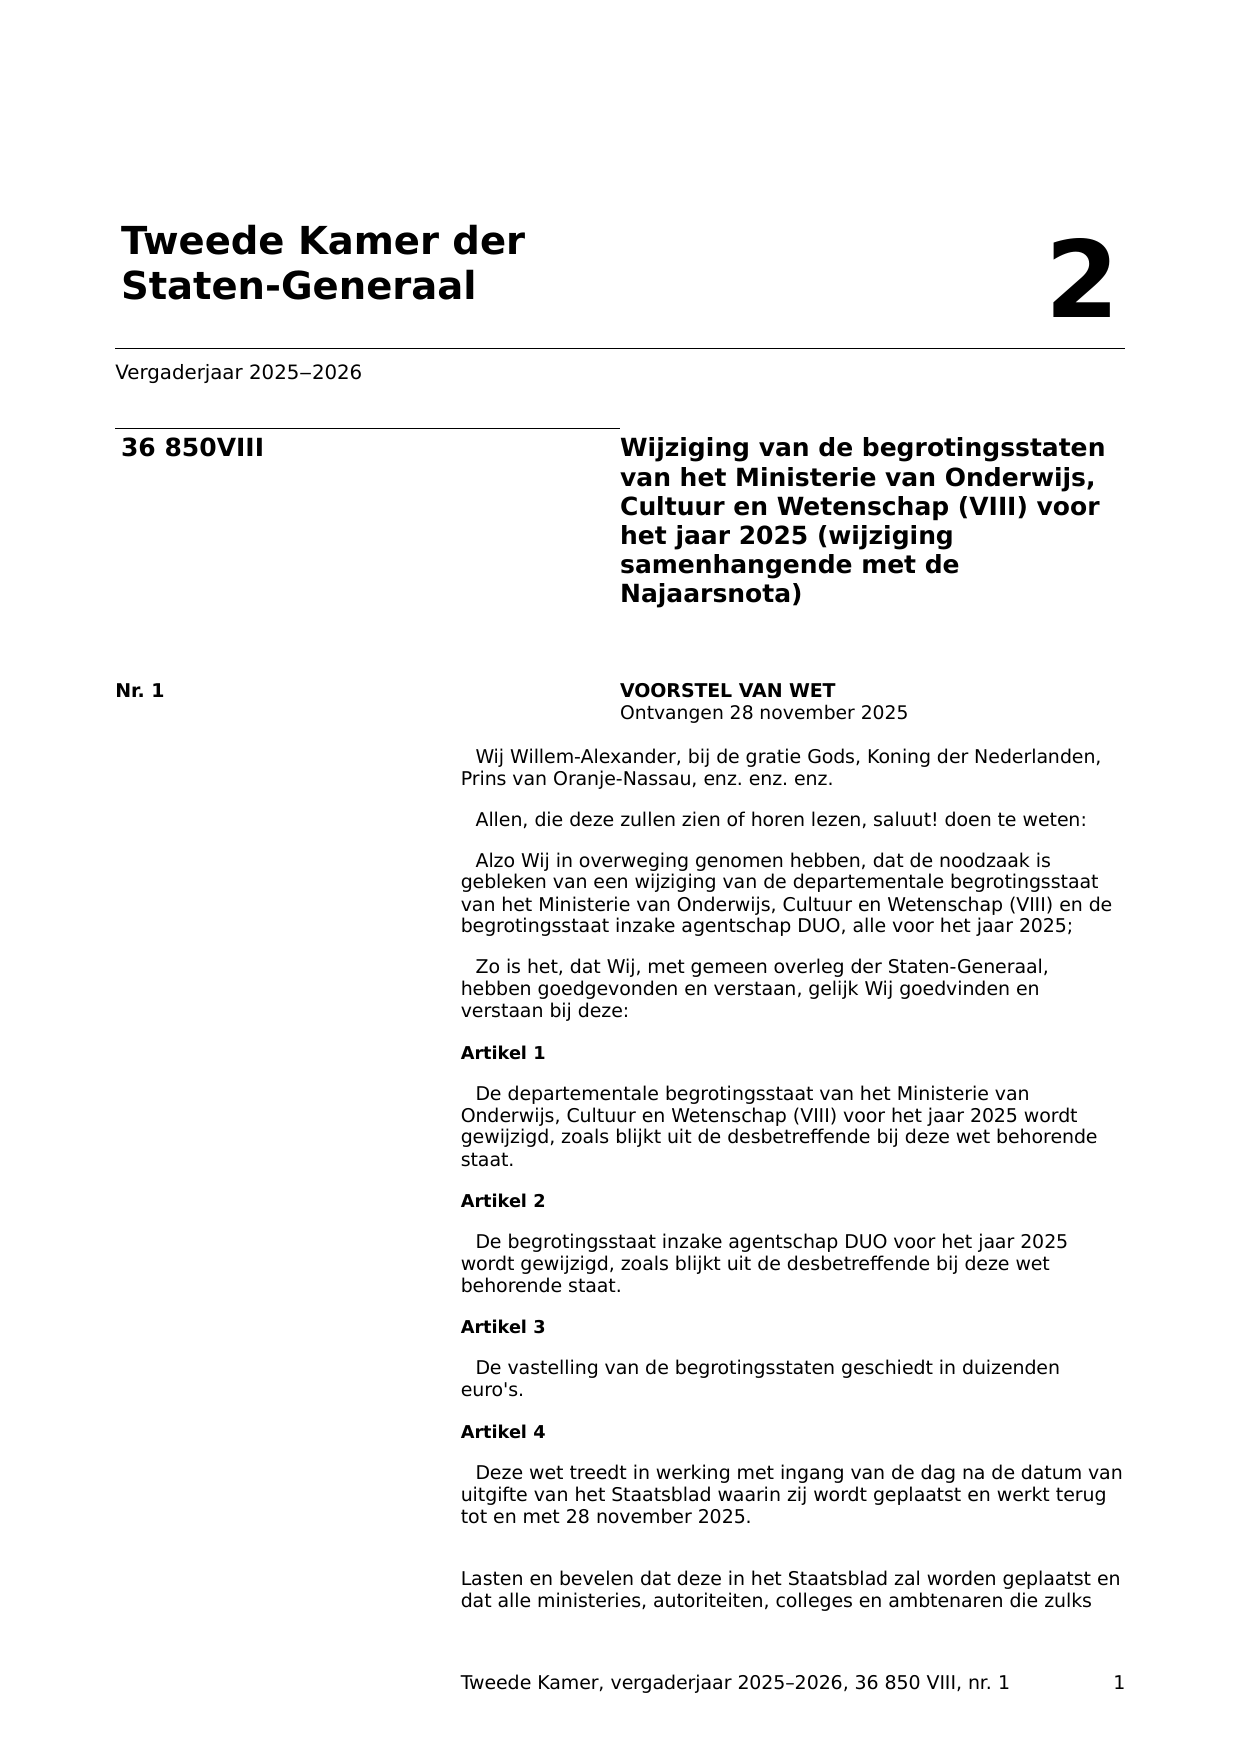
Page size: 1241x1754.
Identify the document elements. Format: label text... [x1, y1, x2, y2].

table_header Wijziging van de begrotingsstaten van het Ministerie van Onderwijs, Cultuur en Wetenschap (VIII) voor het jaar 2025 (wijziging samenhangende met de Najaarsnota) [620, 428, 1125, 614]
table_header 2 [620, 213, 1125, 348]
text De departementale begrotingsstaat van het Ministerie van Onderwijs, Cultuur en Wetenschap (VIII) voor het jaar 2025 wordt gewijzigd, zoals blijkt uit de desbetreffende bij deze wet behorende staat. [461, 1082, 1125, 1170]
table_header Nr. 1 [115, 680, 620, 746]
table_header 36 850VIII [115, 429, 620, 614]
text De begrotingsstaat inzake agentschap DUO voor het jaar 2025 wordt gewijzigd, zoals blijkt uit de desbetreffende bij deze wet behorende staat. [461, 1231, 1125, 1297]
text Zo is het, dat Wij, met gemeen overleg der Staten-Generaal, hebben goedgevonden en verstaan, gelijk Wij goedvinden en verstaan bij deze: [461, 956, 1125, 1022]
title Artikel 4 [461, 1420, 1125, 1443]
table_header Tweede Kamer der Staten-Generaal [115, 213, 620, 348]
table_header Voorstel van Wet Ontvangen 28 november 2025 [620, 680, 1125, 746]
table_cell Vergaderjaar 2025‒2026 [115, 349, 1125, 384]
title Artikel 1 [461, 1041, 1125, 1064]
title Artikel 3 [461, 1316, 1125, 1338]
text Lasten en bevelen dat deze in het Staatsblad zal worden geplaatst en dat alle ministeries, autoriteiten, colleges en ambtenaren die zulks [461, 1546, 1125, 1612]
text Alzo Wij in overweging genomen hebben, dat de noodzaak is gebleken van een wijziging van de departementale begrotingsstaat van het Ministerie van Onderwijs, Cultuur en Wetenschap (VIII) en de begrotingsstaat inzake agentschap DUO, alle voor het jaar 2025; [461, 849, 1125, 937]
text De vastelling van de begrotingsstaten geschiedt in duizenden euro's. [461, 1357, 1125, 1401]
title Artikel 2 [461, 1189, 1125, 1212]
text Wij Willem-Alexander, bij de gratie Gods, Koning der Nederlanden, Prins van Oranje-Nassau, enz. enz. enz. [461, 746, 1125, 790]
text Deze wet treedt in werking met ingang van de dag na de datum van uitgifte van het Staatsblad waarin zij wordt geplaatst en werkt terug tot en met 28 november 2025. [461, 1462, 1125, 1527]
text Allen, die deze zullen zien of horen lezen, saluut! doen te weten: [461, 809, 1125, 831]
